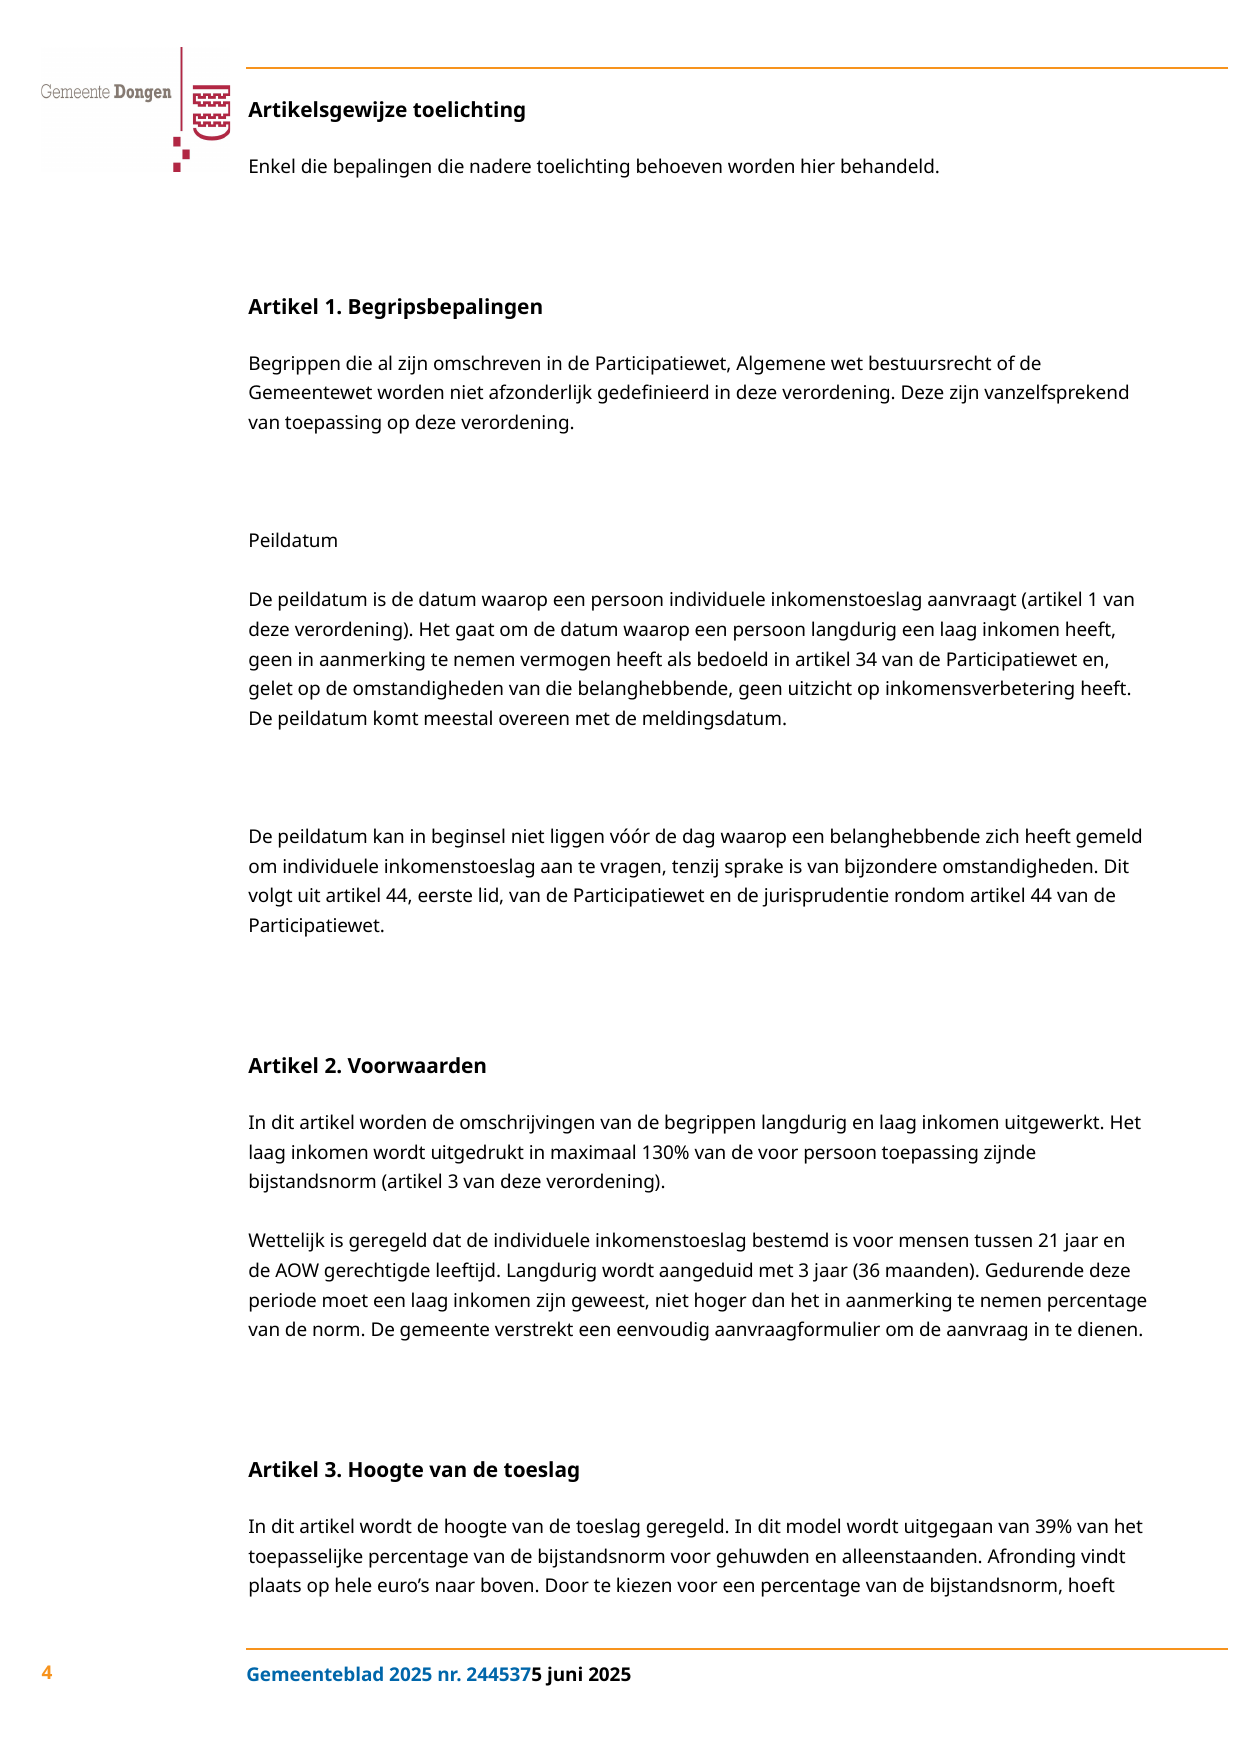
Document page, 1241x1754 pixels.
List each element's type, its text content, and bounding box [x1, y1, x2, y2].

text Peildatum [248, 527, 1152, 553]
text Artikel 1. Begripsbepalingen [248, 292, 1152, 320]
text De peildatum is de datum waarop een persoon individuele inkomenstoeslag aanvraagt (artikel 1 van deze verordening). Het gaat om de datum waarop een persoon langdurig een laag inkomen heeft, geen in aanmerking te nemen vermogen heeft als bedoeld in artikel 34 van de Participatiewet en, gelet op de omstandigheden van die belanghebbende, geen uitzicht op inkomensverbetering heeft. De peildatum komt meestal overeen met de meldingsdatum. [248, 587, 1152, 731]
text Enkel die bepalingen die nadere toelichting behoeven worden hier behandeld. [248, 153, 1152, 178]
text In dit artikel wordt de hoogte van de toeslag geregeld. In dit model wordt uitgegaan van 39% van het toepasselijke percentage van de bijstandsnorm voor gehuwden en alleenstaanden. Afronding vindt plaats op hele euro’s naar boven. Door te kiezen voor een percentage van de bijstandsnorm, hoeft [248, 1513, 1152, 1598]
text Artikel 3. Hoogte van de toeslag [248, 1456, 1152, 1484]
text In dit artikel worden de omschrijvingen van de begrippen langdurig en laag inkomen uitgewerkt. Het laag inkomen wordt uitgedrukt in maximaal 130% van de voor persoon toepassing zijnde bijstandsnorm (artikel 3 van deze verordening). [248, 1109, 1152, 1194]
text Artikel 2. Voorwaarden [248, 1051, 1152, 1080]
text Artikelsgewijze toelichting [248, 95, 1152, 123]
text Wettelijk is geregeld dat de individuele inkomenstoeslag bestemd is voor mensen tussen 21 jaar en de AOW gerechtigde leeftijd. Langdurig wordt aangeduid met 3 jaar (36 maanden). Gedurende deze periode moet een laag inkomen zijn geweest, niet hoger dan het in aanmerking te nemen percentage van de norm. De gemeente verstrekt een eenvoudig aanvraagformulier om de aanvraag in te dienen. [248, 1228, 1152, 1342]
picture [41, 47, 231, 172]
text Begrippen die al zijn omschreven in de Participatiewet, Algemene wet bestuursrecht of de Gemeentewet worden niet afzonderlijk gedefinieerd in deze verordening. Deze zijn vanzelfsprekend van toepassing op deze verordening. [248, 350, 1152, 435]
text De peildatum kan in beginsel niet liggen vóór de dag waarop een belanghebbende zich heeft gemeld om individuele inkomenstoeslag aan te vragen, tenzij sprake is van bijzondere omstandigheden. Dit volgt uit artikel 44, eerste lid, van de Participatiewet en de jurisprudentie rondom artikel 44 van de Participatiewet. [248, 823, 1152, 938]
